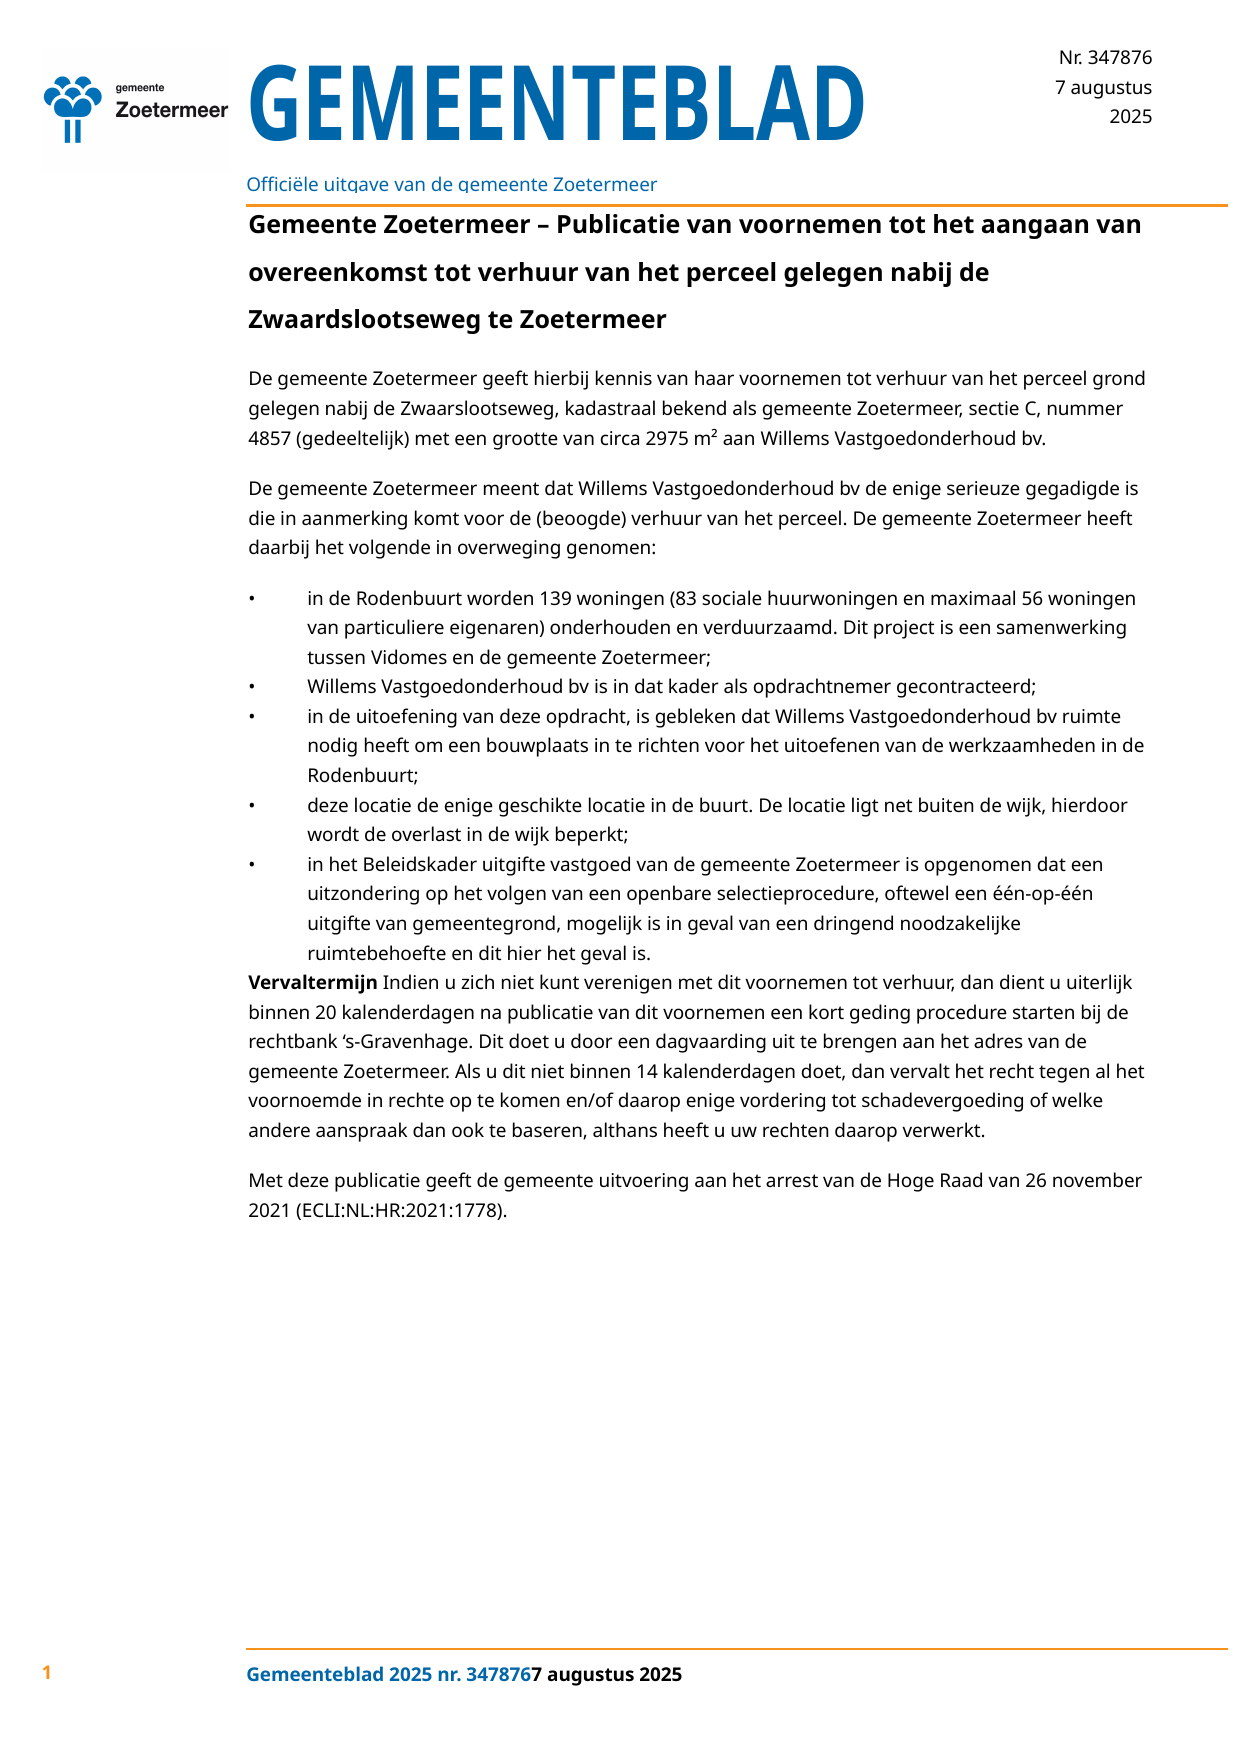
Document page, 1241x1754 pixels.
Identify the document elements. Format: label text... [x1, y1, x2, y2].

list in de uitoefening van deze opdracht, is gebleken dat Willems Vastgoedonderhoud bv ruimte nodig heeft om een bouwplaats in te richten voor het uitoefenen van de werkzaamheden in de Rodenbuurt; [248, 703, 1152, 788]
list in het Beleidskader uitgifte vastgoed van de gemeente Zoetermeer is opgenomen dat een uitzondering op het volgen van een openbare selectieprocedure, oftewel een één-op-één uitgifte van gemeentegrond, mogelijk is in geval van een dringend noodzakelijke ruimtebehoefte en dit hier het geval is. [248, 851, 1152, 965]
text Met deze publicatie geeft de gemeente uitvoering aan het arrest van de Hoge Raad van 26 november 2021 (ECLI:NL:HR:2021:1778). [248, 1168, 1152, 1223]
list Willems Vastgoedonderhoud bv is in dat kader als opdrachtnemer gecontracteerd; [248, 673, 1152, 699]
text De gemeente Zoetermeer meent dat Willems Vastgoedonderhoud bv de enige serieuze gegadigde is die in aanmerking komt voor de (beoogde) verhuur van het perceel. De gemeente Zoetermeer heeft daarbij het volgende in overweging genomen: [248, 475, 1152, 560]
list deze locatie de enige geschikte locatie in de buurt. De locatie ligt net buiten de wijk, hierdoor wordt de overlast in de wijk beperkt; [248, 792, 1152, 847]
text Gemeente Zoetermeer – Publicatie van voornemen tot het aangaan van overeenkomst tot verhuur van het perceel gelegen nabij de Zwaardslootseweg te Zoetermeer [248, 207, 1152, 336]
list in de Rodenbuurt worden 139 woningen (83 sociale huurwoningen en maximaal 56 woningen van particuliere eigenaren) onderhouden en verduurzaamd. Dit project is een samenwerking tussen Vidomes en de gemeente Zoetermeer; [248, 585, 1152, 669]
picture [41, 47, 231, 172]
text Vervaltermijn Indien u zich niet kunt verenigen met dit voornemen tot verhuur, dan dient u uiterlijk binnen 20 kalenderdagen na publicatie van dit voornemen een kort geding procedure starten bij de rechtbank ‘s-Gravenhage. Dit doet u door een dagvaarding uit te brengen aan het adres van de gemeente Zoetermeer. Als u dit niet binnen 14 kalenderdagen doet, dan vervalt het recht tegen al het voornoemde in rechte op te komen en/of daarop enige vordering tot schadevergoeding of welke andere aanspraak dan ook te baseren, althans heeft u uw rechten daarop verwerkt. [248, 969, 1152, 1143]
text De gemeente Zoetermeer geeft hierbij kennis van haar voornemen tot verhuur van het perceel grond gelegen nabij de Zwaarslootseweg, kadastraal bekend als gemeente Zoetermeer, sectie C, nummer 4857 (gedeeltelijk) met een grootte van circa 2975 m² aan Willems Vastgoedonderhoud bv. [248, 366, 1152, 450]
